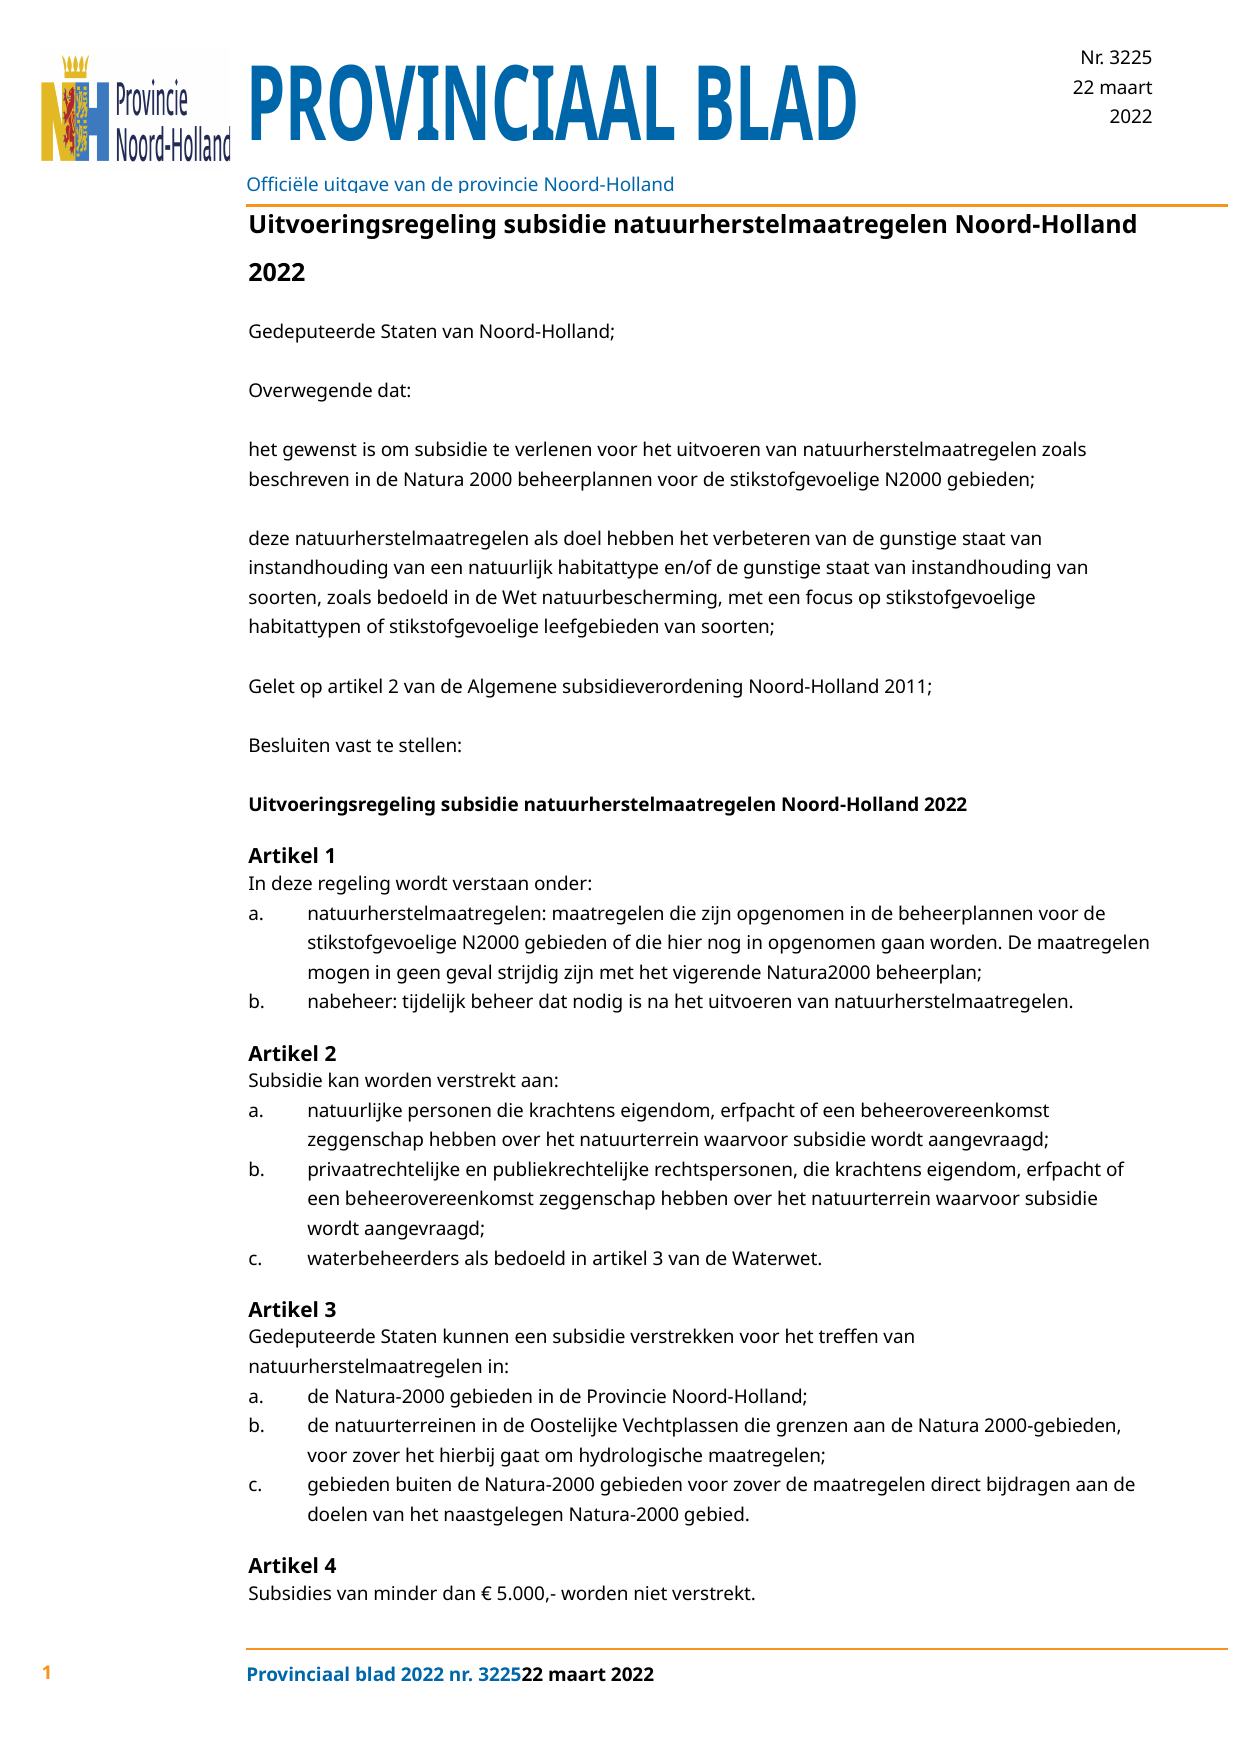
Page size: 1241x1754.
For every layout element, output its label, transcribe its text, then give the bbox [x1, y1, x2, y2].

text Overwegende dat: [248, 377, 1152, 403]
text Artikel 2 [248, 1039, 1152, 1067]
list de Natura-2000 gebieden in de Provincie Noord-Holland; [248, 1383, 1152, 1408]
list privaatrechtelijke en publiekrechtelijke rechtspersonen, die krachtens eigendom, erfpacht of een beheerovereenkomst zeggenschap hebben over het natuurterrein waarvoor subsidie wordt aangevraagd; [248, 1156, 1152, 1241]
text Gelet op artikel 2 van de Algemene subsidieverordening Noord-Holland 2011; [248, 673, 1152, 699]
list natuurlijke personen die krachtens eigendom, erfpacht of een beheerovereenkomst zeggenschap hebben over het natuurterrein waarvoor subsidie wordt aangevraagd; [248, 1097, 1152, 1152]
text Artikel 1 [248, 842, 1152, 870]
list nabeheer: tijdelijk beheer dat nodig is na het uitvoeren van natuurherstelmaatregelen. [248, 988, 1152, 1014]
text Gedeputeerde Staten van Noord-Holland; [248, 318, 1152, 344]
text Subsidie kan worden verstrekt aan: [248, 1067, 1152, 1093]
list natuurherstelmaatregelen: maatregelen die zijn opgenomen in de beheerplannen voor de stikstofgevoelige N2000 gebieden of die hier nog in opgenomen gaan worden. De maatregelen mogen in geen geval strijdig zijn met het vigerende Natura2000 beheerplan; [248, 900, 1152, 984]
text Besluiten vast te stellen: [248, 732, 1152, 758]
text Subsidies van minder dan € 5.000,- worden niet verstrekt. [248, 1580, 1152, 1606]
text Artikel 3 [248, 1295, 1152, 1324]
list waterbeheerders als bedoeld in artikel 3 van de Waterwet. [248, 1245, 1152, 1271]
text Uitvoeringsregeling subsidie natuurherstelmaatregelen Noord-Holland 2022 [248, 207, 1152, 288]
text Uitvoeringsregeling subsidie natuurherstelmaatregelen Noord-Holland 2022 [248, 791, 1152, 817]
list de natuurterreinen in de Oostelijke Vechtplassen die grenzen aan de Natura 2000-gebieden, voor zover het hierbij gaat om hydrologische maatregelen; [248, 1412, 1152, 1468]
text Gedeputeerde Staten kunnen een subsidie verstrekken voor het treffen van natuurherstelmaatregelen in: [248, 1324, 1152, 1379]
list gebieden buiten de Natura-2000 gebieden voor zover de maatregelen direct bijdragen aan de doelen van het naastgelegen Natura-2000 gebied. [248, 1472, 1152, 1527]
text het gewenst is om subsidie te verlenen voor het uitvoeren van natuurherstelmaatregelen zoals beschreven in de Natura 2000 beheerplannen voor de stikstofgevoelige N2000 gebieden; [248, 436, 1152, 492]
text Artikel 4 [248, 1552, 1152, 1580]
text In deze regeling wordt verstaan onder: [248, 870, 1152, 896]
text deze natuurherstelmaatregelen als doel hebben het verbeteren van de gunstige staat van instandhouding van een natuurlijk habitattype en/of de gunstige staat van instandhouding van soorten, zoals bedoeld in de Wet natuurbescherming, met een focus op stikstofgevoelige habitattypen of stikstofgevoelige leefgebieden van soorten; [248, 525, 1152, 639]
picture [41, 47, 231, 172]
